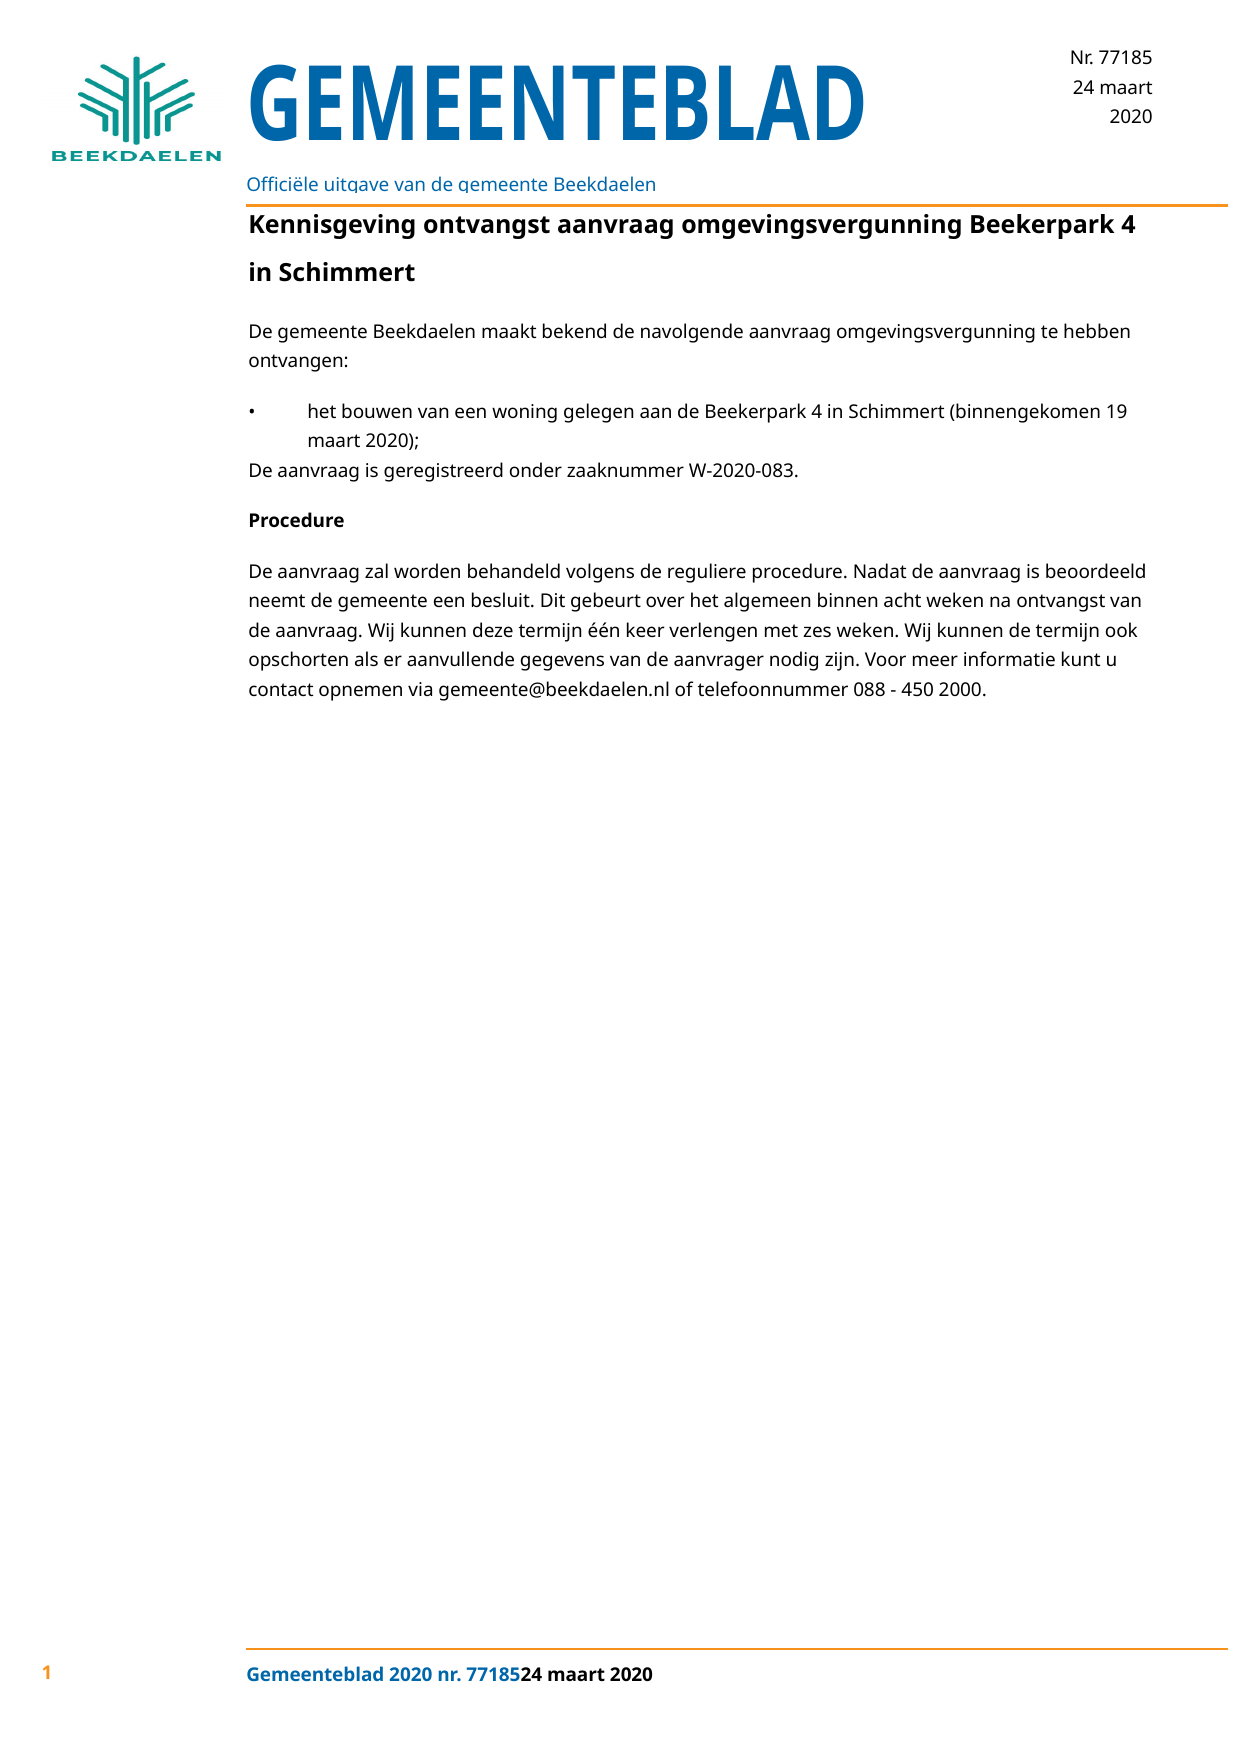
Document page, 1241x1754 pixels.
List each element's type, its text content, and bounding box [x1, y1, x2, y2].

text De gemeente Beekdaelen maakt bekend de navolgende aanvraag omgevingsvergunning te hebben ontvangen: [248, 318, 1152, 373]
text De aanvraag zal worden behandeld volgens de reguliere procedure. Nadat de aanvraag is beoordeeld neemt de gemeente een besluit. Dit gebeurt over het algemeen binnen acht weken na ontvangst van de aanvraag. Wij kunnen deze termijn één keer verlengen met zes weken. Wij kunnen de termijn ook opschorten als er aanvullende gegevens van de aanvrager nodig zijn. Voor meer informatie kunt u contact opnemen via gemeente@beekdaelen.nl of telefoonnummer 088 - 450 2000. [248, 558, 1152, 702]
list het bouwen van een woning gelegen aan de Beekerpark 4 in Schimmert (binnengekomen 19 maart 2020); [248, 398, 1152, 453]
text Kennisgeving ontvangst aanvraag omgevingsvergunning Beekerpark 4 in Schimmert [248, 207, 1152, 288]
text De aanvraag is geregistreerd onder zaaknummer W-2020-083. [248, 457, 1152, 483]
text Procedure [248, 507, 1152, 533]
picture [41, 47, 231, 172]
